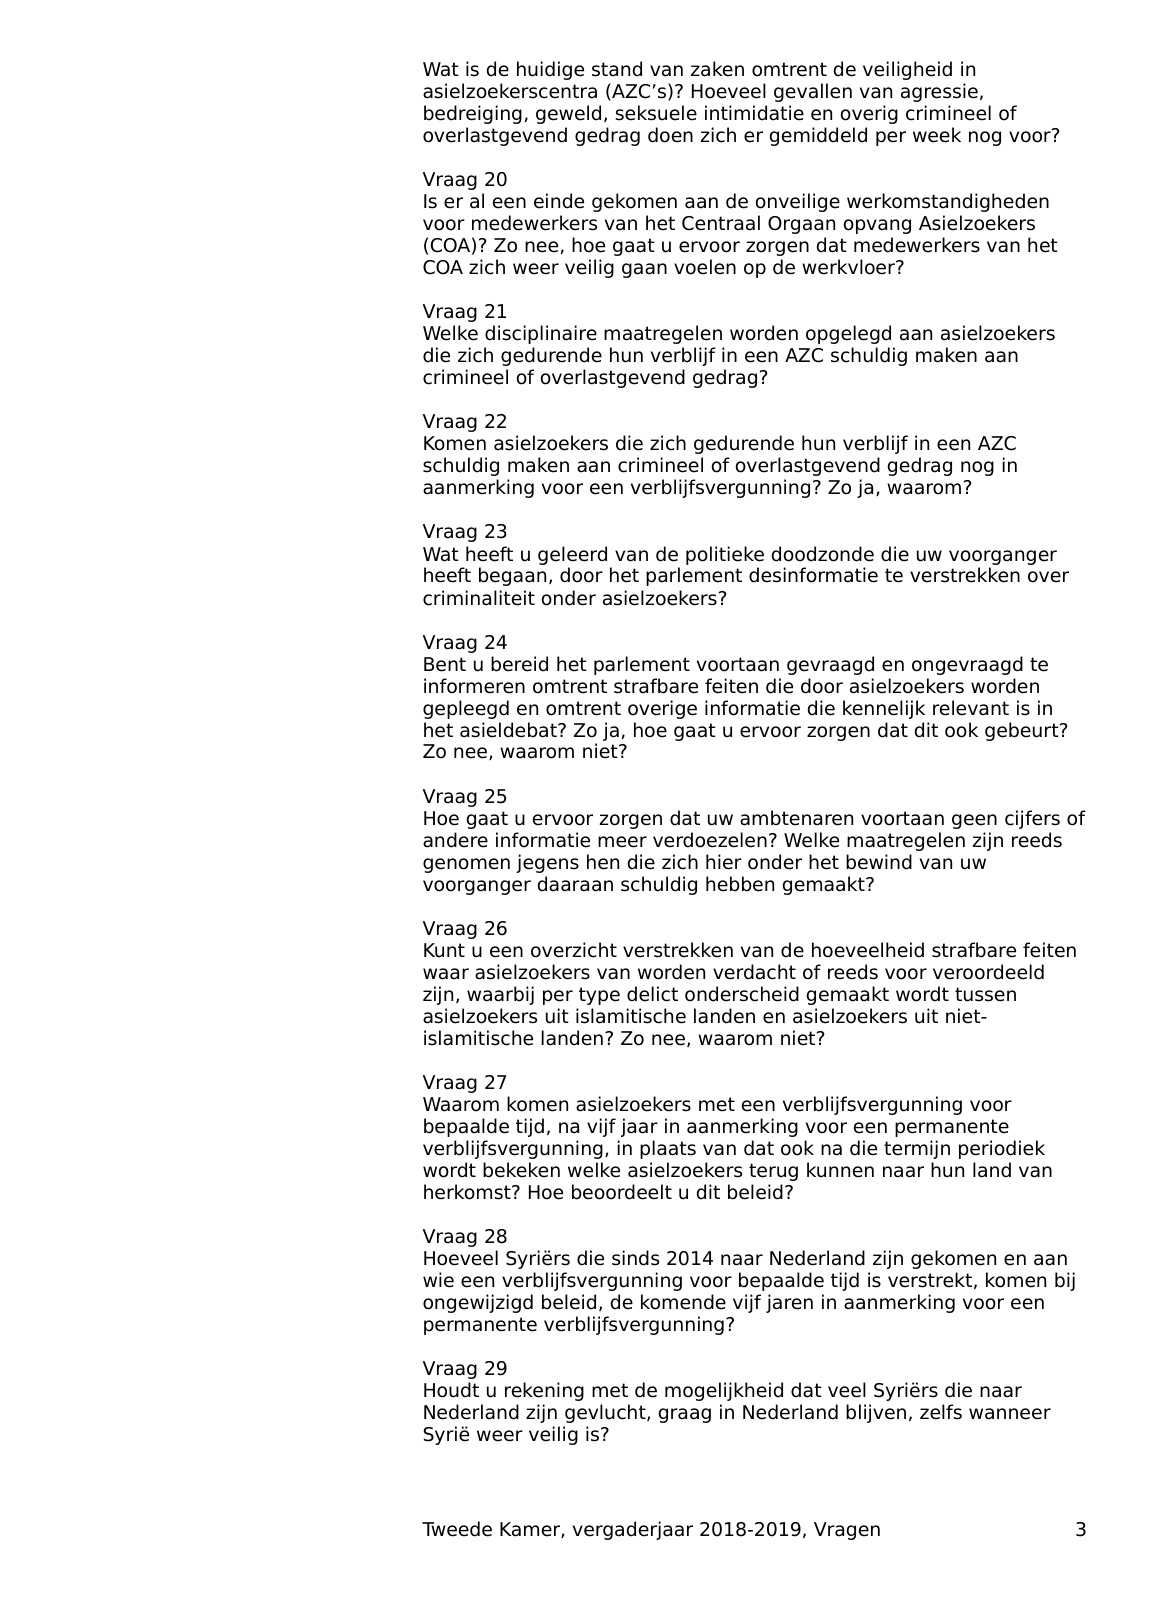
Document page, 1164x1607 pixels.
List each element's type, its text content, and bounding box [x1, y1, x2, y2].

text Wat is de huidige stand van zaken omtrent de veiligheid in asielzoekerscentra (AZC’s)? Hoeveel gevallen van agressie, bedreiging, geweld, seksuele intimidatie en overig crimineel of overlastgevend gedrag doen zich er gemiddeld per week nog voor? [422, 59, 1087, 147]
text Houdt u rekening met de mogelijkheid dat veel Syriërs die naar Nederland zijn gevlucht, graag in Nederland blijven, zelfs wanneer Syrië weer veilig is? [422, 1380, 1087, 1446]
text Vraag 26 [422, 918, 1087, 940]
text Vraag 29 [422, 1358, 1087, 1380]
text Komen asielzoekers die zich gedurende hun verblijf in een AZC schuldig maken aan crimineel of overlastgevend gedrag nog in aanmerking voor een verblijfsvergunning? Zo ja, waarom? [422, 433, 1087, 499]
text Hoe gaat u ervoor zorgen dat uw ambtenaren voortaan geen cijfers of andere informatie meer verdoezelen? Welke maatregelen zijn reeds genomen jegens hen die zich hier onder het bewind van uw voorganger daaraan schuldig hebben gemaakt? [422, 808, 1087, 896]
text Kunt u een overzicht verstrekken van de hoeveelheid strafbare feiten waar asielzoekers van worden verdacht of reeds voor veroordeeld zijn, waarbij per type delict onderscheid gemaakt wordt tussen asielzoekers uit islamitische landen en asielzoekers uit niet-islamitische landen? Zo nee, waarom niet? [422, 940, 1087, 1049]
text Welke disciplinaire maatregelen worden opgelegd aan asielzoekers die zich gedurende hun verblijf in een AZC schuldig maken aan crimineel of overlastgevend gedrag? [422, 323, 1087, 389]
text Hoeveel Syriërs die sinds 2014 naar Nederland zijn gekomen en aan wie een verblijfsvergunning voor bepaalde tijd is verstrekt, komen bij ongewijzigd beleid, de komende vijf jaren in aanmerking voor een permanente verblijfsvergunning? [422, 1248, 1087, 1336]
text Vraag 28 [422, 1226, 1087, 1248]
text Wat heeft u geleerd van de politieke doodzonde die uw voorganger heeft begaan, door het parlement desinformatie te verstrekken over criminaliteit onder asielzoekers? [422, 543, 1087, 609]
text Vraag 27 [422, 1072, 1087, 1094]
text Vraag 20 [422, 169, 1087, 191]
text Vraag 24 [422, 632, 1087, 653]
text Vraag 25 [422, 786, 1087, 808]
text Waarom komen asielzoekers met een verblijfsvergunning voor bepaalde tijd, na vijf jaar in aanmerking voor een permanente verblijfsvergunning, in plaats van dat ook na die termijn periodiek wordt bekeken welke asielzoekers terug kunnen naar hun land van herkomst? Hoe beoordeelt u dit beleid? [422, 1094, 1087, 1204]
text Is er al een einde gekomen aan de onveilige werkomstandigheden voor medewerkers van het Centraal Orgaan opvang Asielzoekers (COA)? Zo nee, hoe gaat u ervoor zorgen dat medewerkers van het COA zich weer veilig gaan voelen op de werkvloer? [422, 191, 1087, 279]
text Vraag 23 [422, 521, 1087, 543]
text Bent u bereid het parlement voortaan gevraagd en ongevraagd te informeren omtrent strafbare feiten die door asielzoekers worden gepleegd en omtrent overige informatie die kennelijk relevant is in het asieldebat? Zo ja, hoe gaat u ervoor zorgen dat dit ook gebeurt? Zo nee, waarom niet? [422, 653, 1087, 763]
text Vraag 22 [422, 411, 1087, 433]
text Vraag 21 [422, 301, 1087, 323]
